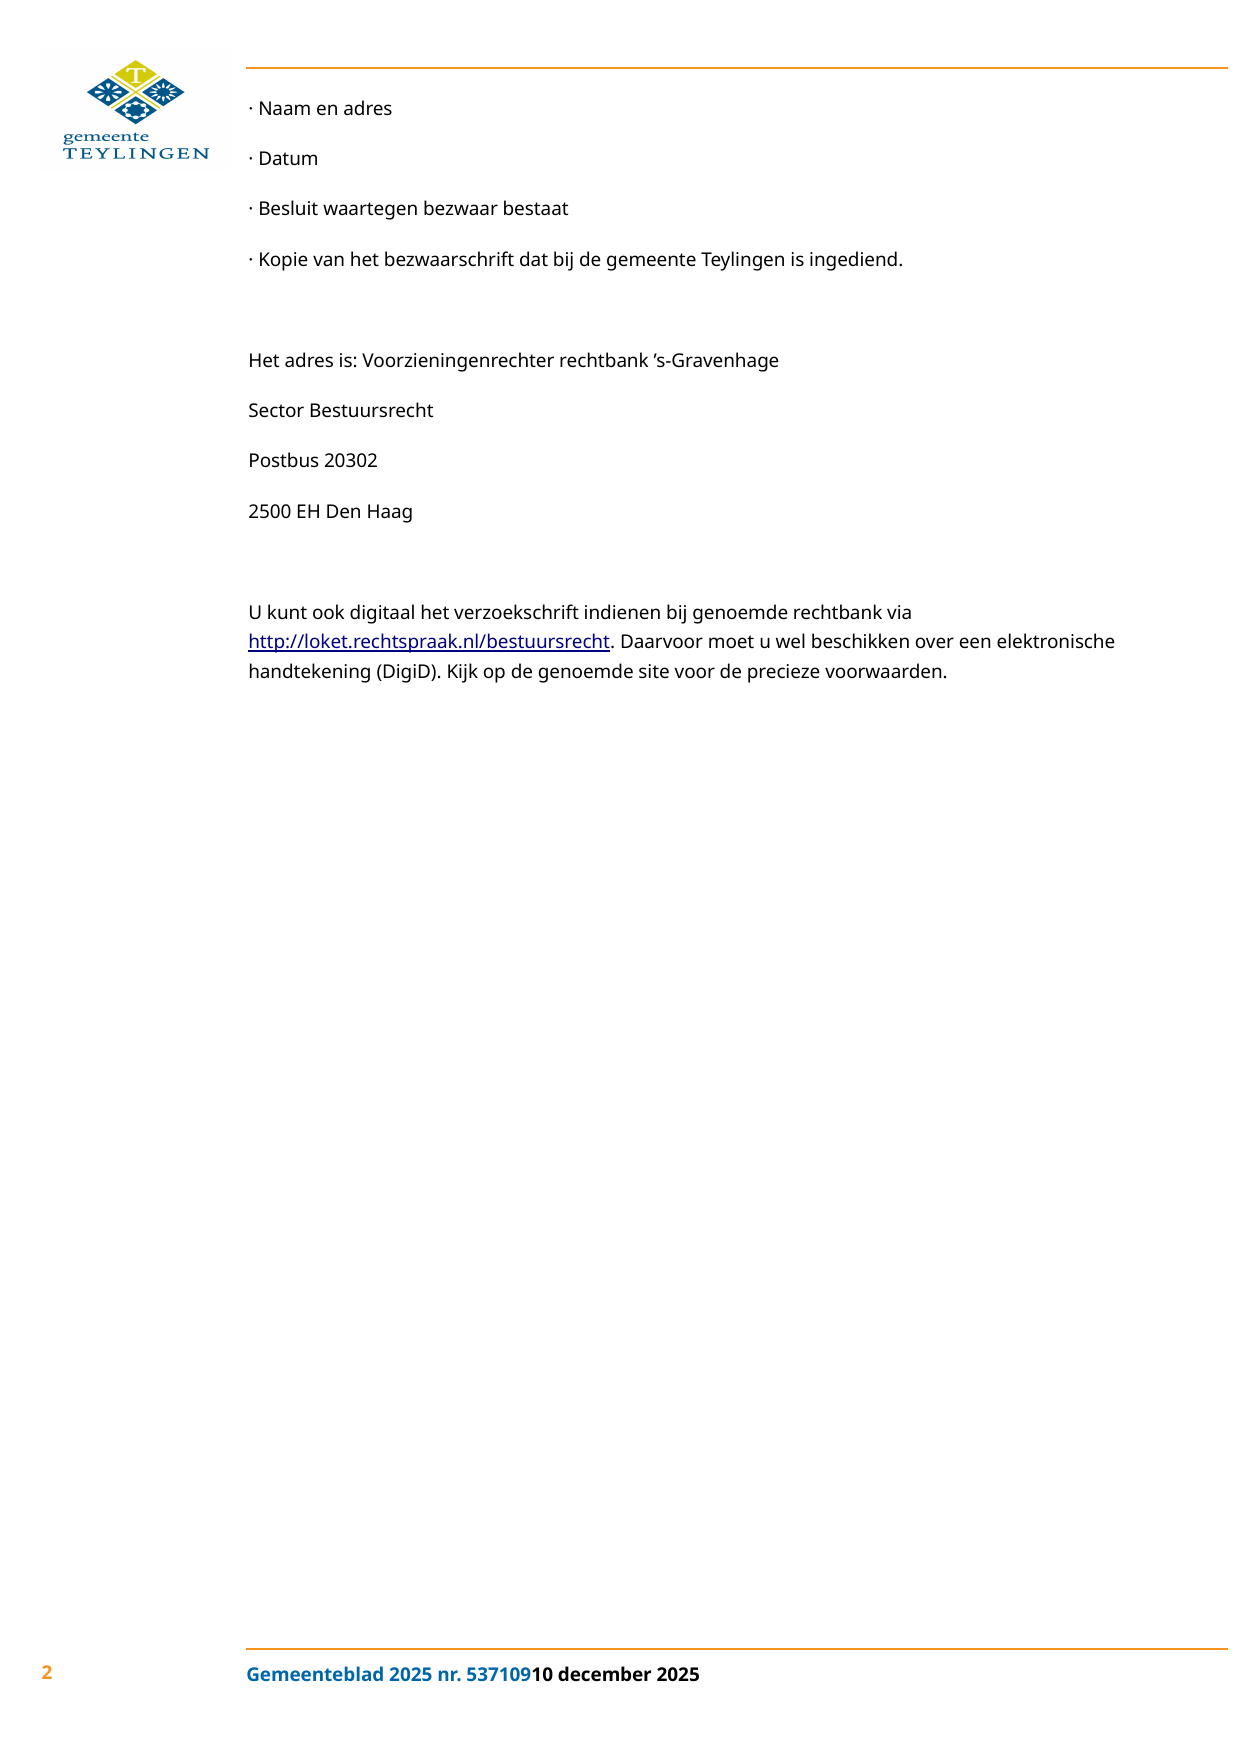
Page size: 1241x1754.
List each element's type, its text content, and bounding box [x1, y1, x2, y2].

text Het adres is: Voorzieningenrechter rechtbank ’s-Gravenhage [248, 347, 1152, 373]
picture [41, 47, 231, 172]
text Postbus 20302 [248, 448, 1152, 473]
text Sector Bestuursrecht [248, 397, 1152, 423]
text · Naam en adres [248, 95, 1152, 121]
text · Kopie van het bezwaarschrift dat bij de gemeente Teylingen is ingediend. [248, 246, 1152, 272]
text 2500 EH Den Haag [248, 498, 1152, 524]
text U kunt ook digitaal het verzoekschrift indienen bij genoemde rechtbank via http://loket.rechtspraak.nl/bestuursrecht. Daarvoor moet u wel beschikken over een elektronische handtekening (DigiD). Kijk op de genoemde site voor de precieze voorwaarden. [248, 599, 1152, 684]
text · Besluit waartegen bezwaar bestaat [248, 196, 1152, 221]
text · Datum [248, 145, 1152, 171]
